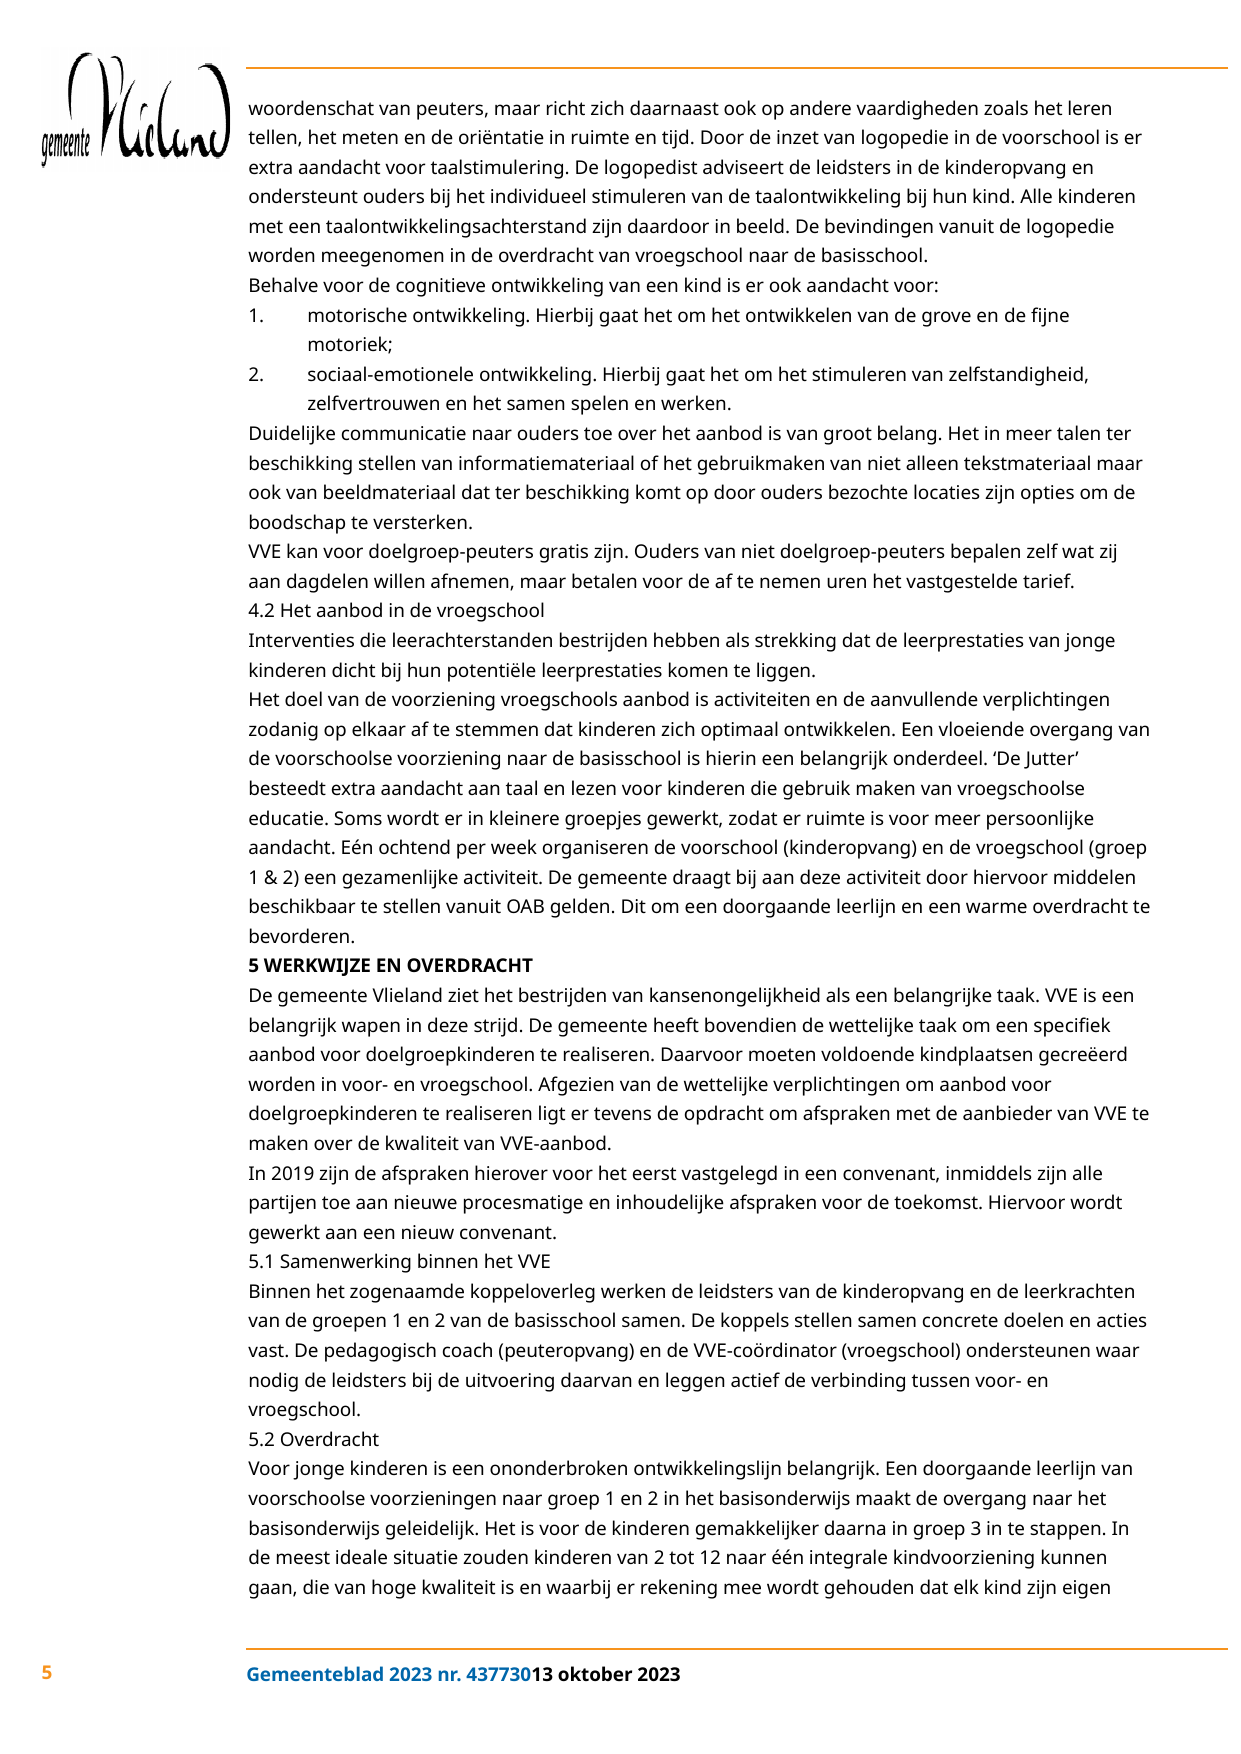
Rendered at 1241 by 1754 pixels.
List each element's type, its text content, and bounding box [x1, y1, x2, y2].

text Interventies die leerachterstanden bestrijden hebben als strekking dat de leerprestaties van jonge kinderen dicht bij hun potentiële leerprestaties komen te liggen. [248, 627, 1152, 683]
text Voor jonge kinderen is een ononderbroken ontwikkelingslijn belangrijk. Een doorgaande leerlijn van voorschoolse voorzieningen naar groep 1 en 2 in het basisonderwijs maakt de overgang naar het basisonderwijs geleidelijk. Het is voor de kinderen gemakkelijker daarna in groep 3 in te stappen. In de meest ideale situatie zouden kinderen van 2 tot 12 naar één integrale kindvoorziening kunnen gaan, die van hoge kwaliteit is en waarbij er rekening mee wordt gehouden dat elk kind zijn eigen [248, 1456, 1152, 1600]
text 5 WERKWIJZE EN OVERDRACHT [248, 953, 1152, 978]
text 5.1 Samenwerking binnen het VVE [248, 1248, 1152, 1274]
text Binnen het zogenaamde koppeloverleg werken de leidsters van de kinderopvang en de leerkrachten van de groepen 1 en 2 van de basisschool samen. De koppels stellen samen concrete doelen en acties vast. De pedagogisch coach (peuteropvang) en de VVE-coördinator (vroegschool) ondersteunen waar nodig de leidsters bij de uitvoering daarvan en leggen actief de verbinding tussen voor- en vroegschool. [248, 1278, 1152, 1422]
text Duidelijke communicatie naar ouders toe over het aanbod is van groot belang. Het in meer talen ter beschikking stellen van informatiemateriaal of het gebruikmaken van niet alleen tekstmateriaal maar ook van beeldmateriaal dat ter beschikking komt op door ouders bezochte locaties zijn opties om de boodschap te versterken. [248, 420, 1152, 535]
list motorische ontwikkeling. Hierbij gaat het om het ontwikkelen van de grove en de fijne motoriek; [248, 302, 1152, 357]
text VVE kan voor doelgroep-peuters gratis zijn. Ouders van niet doelgroep-peuters bepalen zelf wat zij aan dagdelen willen afnemen, maar betalen voor de af te nemen uren het vastgestelde tarief. [248, 538, 1152, 594]
text woordenschat van peuters, maar richt zich daarnaast ook op andere vaardigheden zoals het leren tellen, het meten en de oriëntatie in ruimte en tijd. Door de inzet van logopedie in de voorschool is er extra aandacht voor taalstimulering. De logopedist adviseert de leidsters in de kinderopvang en ondersteunt ouders bij het individueel stimuleren van de taalontwikkeling bij hun kind. Alle kinderen met een taalontwikkelingsachterstand zijn daardoor in beeld. De bevindingen vanuit de logopedie worden meegenomen in de overdracht van vroegschool naar de basisschool. [248, 95, 1152, 268]
text 4.2 Het aanbod in de vroegschool [248, 598, 1152, 623]
picture [41, 47, 231, 172]
list sociaal-emotionele ontwikkeling. Hierbij gaat het om het stimuleren van zelfstandigheid, zelfvertrouwen en het samen spelen en werken. [248, 361, 1152, 416]
text Behalve voor de cognitieve ontwikkeling van een kind is er ook aandacht voor: [248, 272, 1152, 298]
text De gemeente Vlieland ziet het bestrijden van kansenongelijkheid als een belangrijke taak. VVE is een belangrijk wapen in deze strijd. De gemeente heeft bovendien de wettelijke taak om een specifiek aanbod voor doelgroepkinderen te realiseren. Daarvoor moeten voldoende kindplaatsen gecreëerd worden in voor- en vroegschool. Afgezien van de wettelijke verplichtingen om aanbod voor doelgroepkinderen te realiseren ligt er tevens de opdracht om afspraken met de aanbieder van VVE te maken over de kwaliteit van VVE-aanbod. [248, 982, 1152, 1156]
text 5.2 Overdracht [248, 1426, 1152, 1452]
text In 2019 zijn de afspraken hierover voor het eerst vastgelegd in een convenant, inmiddels zijn alle partijen toe aan nieuwe procesmatige en inhoudelijke afspraken voor de toekomst. Hiervoor wordt gewerkt aan een nieuw convenant. [248, 1160, 1152, 1245]
text Het doel van de voorziening vroegschools aanbod is activiteiten en de aanvullende verplichtingen zodanig op elkaar af te stemmen dat kinderen zich optimaal ontwikkelen. Een vloeiende overgang van de voorschoolse voorziening naar de basisschool is hierin een belangrijk onderdeel. ‘De Jutter’ besteedt extra aandacht aan taal en lezen voor kinderen die gebruik maken van vroegschoolse educatie. Soms wordt er in kleinere groepjes gewerkt, zodat er ruimte is voor meer persoonlijke aandacht. Eén ochtend per week organiseren de voorschool (kinderopvang) en de vroegschool (groep 1 & 2) een gezamenlijke activiteit. De gemeente draagt bij aan deze activiteit door hiervoor middelen beschikbaar te stellen vanuit OAB gelden. Dit om een doorgaande leerlijn en een warme overdracht te bevorderen. [248, 686, 1152, 949]
